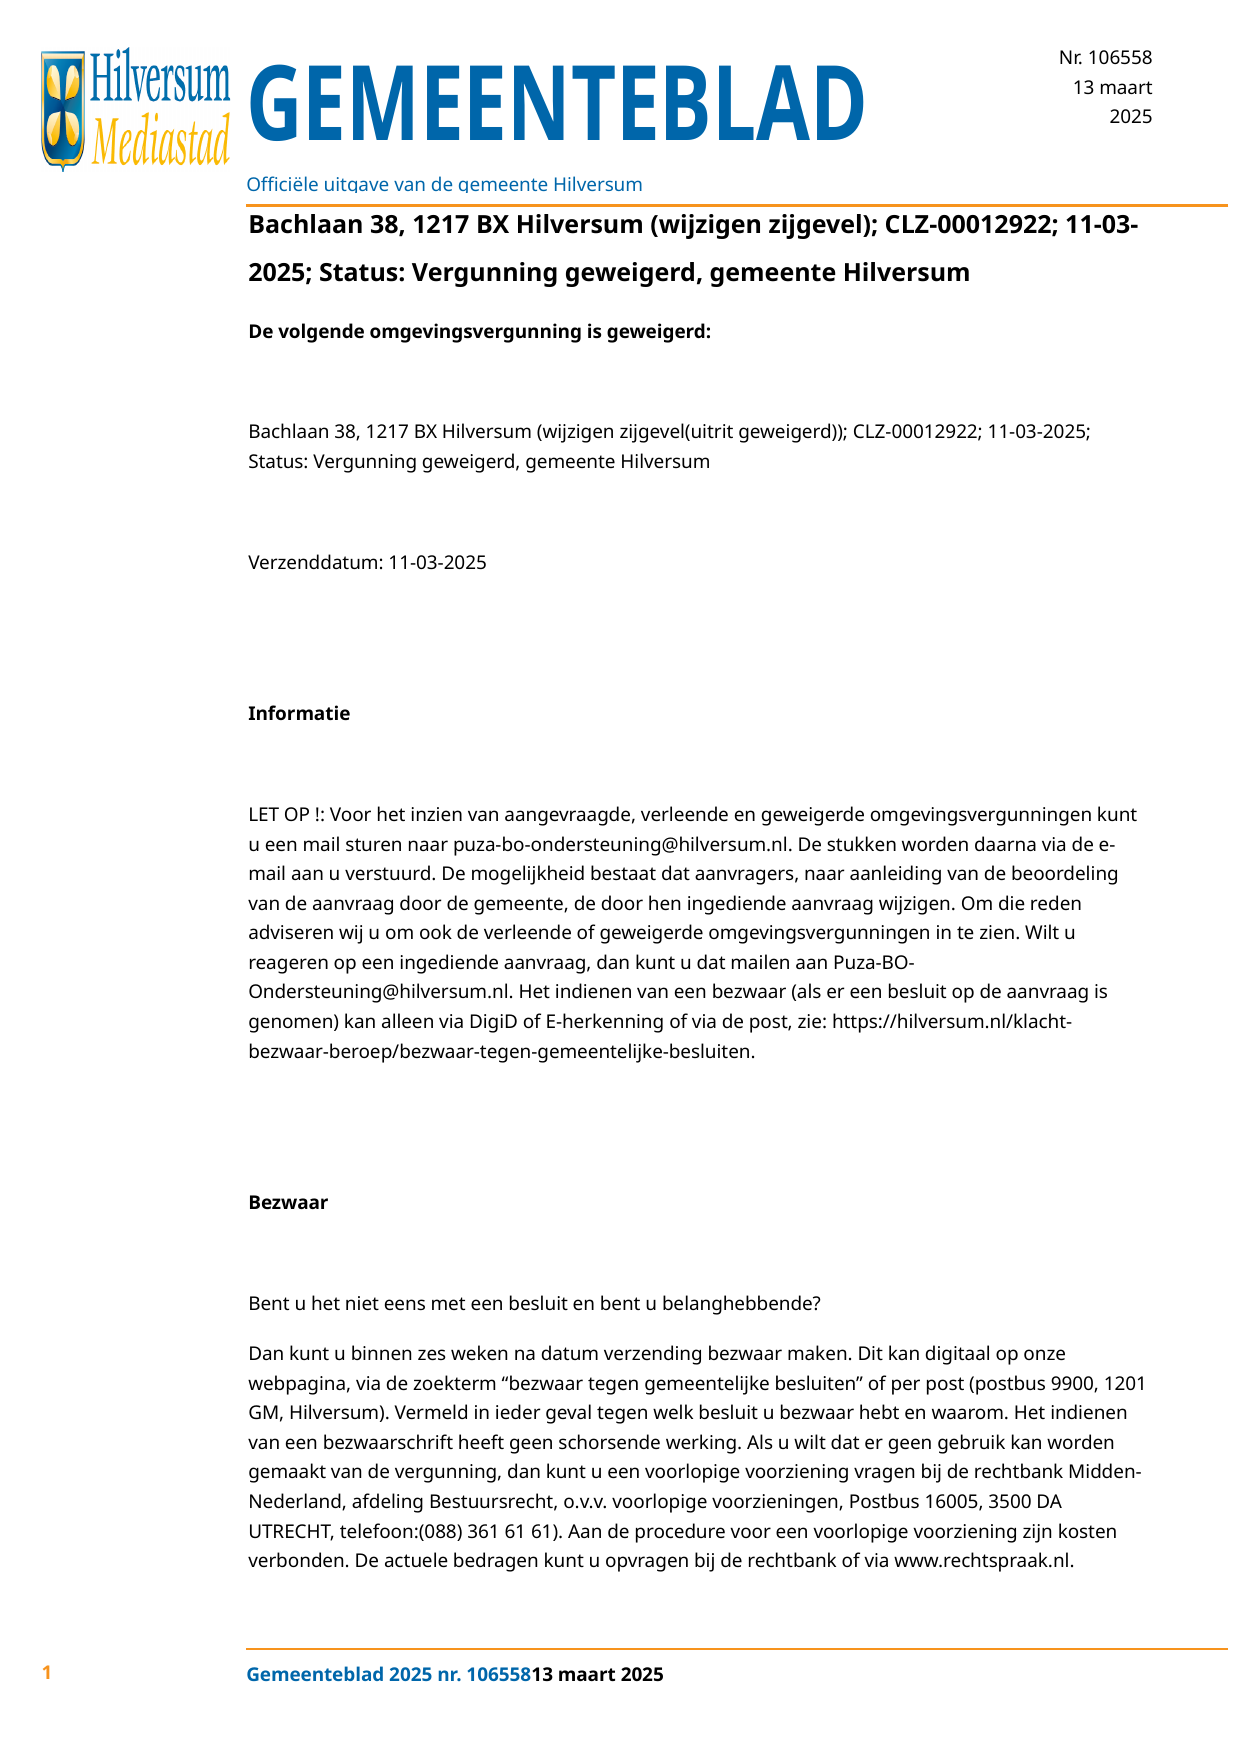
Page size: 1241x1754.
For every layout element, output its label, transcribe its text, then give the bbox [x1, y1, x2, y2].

picture [41, 47, 231, 172]
text Verzenddatum: 11-03-2025 [248, 549, 1152, 575]
text Informatie [248, 700, 1152, 726]
text LET OP !: Voor het inzien van aangevraagde, verleende en geweigerde omgevingsvergunningen kunt u een mail sturen naar puza-bo-ondersteuning@hilversum.nl. De stukken worden daarna via de e-mail aan u verstuurd. De mogelijkheid bestaat dat aanvragers, naar aanleiding van de beoordeling van de aanvraag door de gemeente, de door hen ingediende aanvraag wijzigen. Om die reden adviseren wij u om ook de verleende of geweigerde omgevingsvergunningen in te zien. Wilt u reageren op een ingediende aanvraag, dan kunt u dat mailen aan Puza-BO-Ondersteuning@hilversum.nl. Het indienen van een bezwaar (als er een besluit op de aanvraag is genomen) kan alleen via DigiD of E-herkenning of via de post, zie: https://hilversum.nl/klacht-bezwaar-beroep/bezwaar-tegen-gemeentelijke-besluiten. [248, 801, 1152, 1064]
text Bachlaan 38, 1217 BX Hilversum (wijzigen zijgevel(uitrit geweigerd)); CLZ-00012922; 11-03-2025; Status: Vergunning geweigerd, gemeente Hilversum [248, 419, 1152, 474]
text Bent u het niet eens met een besluit en bent u belanghebbende? [248, 1290, 1152, 1316]
text Bezwaar [248, 1189, 1152, 1215]
text Dan kunt u binnen zes weken na datum verzending bezwaar maken. Dit kan digitaal op onze webpagina, via de zoekterm “bezwaar tegen gemeentelijke besluiten” of per post (postbus 9900, 1201 GM, Hilversum). Vermeld in ieder geval tegen welk besluit u bezwaar hebt en waarom. Het indienen van een bezwaarschrift heeft geen schorsende werking. Als u wilt dat er geen gebruik kan worden gemaakt van de vergunning, dan kunt u een voorlopige voorziening vragen bij de rechtbank Midden-Nederland, afdeling Bestuursrecht, o.v.v. voorlopige voorzieningen, Postbus 16005, 3500 DA UTRECHT, telefoon:(088) 361 61 61). Aan de procedure voor een voorlopige voorziening zijn kosten verbonden. De actuele bedragen kunt u opvragen bij de rechtbank of via www.rechtspraak.nl. [248, 1340, 1152, 1573]
text Bachlaan 38, 1217 BX Hilversum (wijzigen zijgevel); CLZ-00012922; 11-03-2025; Status: Vergunning geweigerd, gemeente Hilversum [248, 207, 1152, 288]
text De volgende omgevingsvergunning is geweigerd: [248, 318, 1152, 344]
